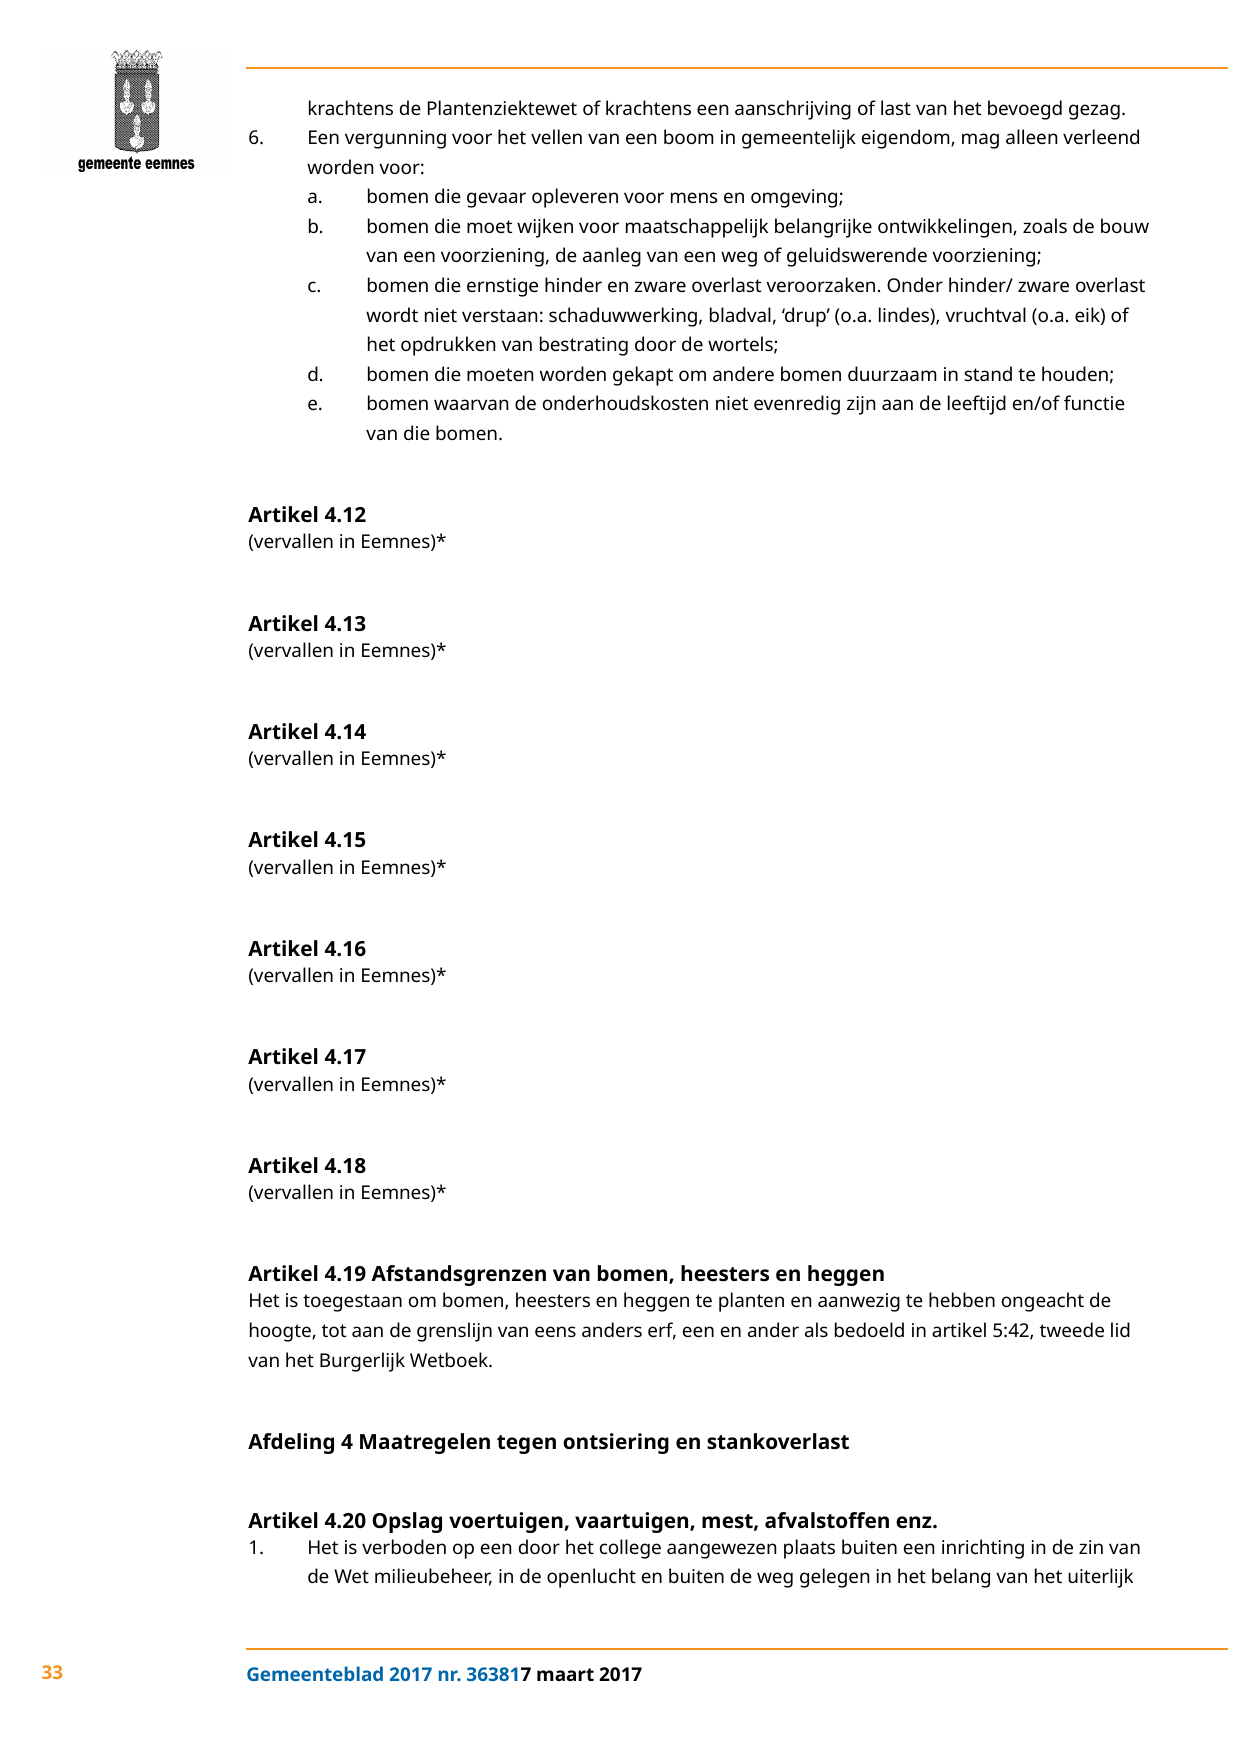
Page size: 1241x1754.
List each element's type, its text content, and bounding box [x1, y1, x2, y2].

text (vervallen in Eemnes)* [248, 1071, 1152, 1097]
text Artikel 4.12 [248, 500, 1152, 529]
text (vervallen in Eemnes)* [248, 529, 1152, 554]
list Het is verboden op een door het college aangewezen plaats buiten een inrichting in de zin van de Wet milieubeheer, in de openlucht en buiten de weg gelegen in het belang van het uiterlijk [248, 1534, 1152, 1589]
text Artikel 4.13 [248, 609, 1152, 637]
text Artikel 4.14 [248, 717, 1152, 746]
text Artikel 4.20 Opslag voertuigen, vaartuigen, mest, afvalstoffen enz. [248, 1506, 1152, 1534]
text (vervallen in Eemnes)* [248, 637, 1152, 663]
text (vervallen in Eemnes)* [248, 962, 1152, 988]
list bomen die ernstige hinder en zware overlast veroorzaken. Onder hinder/ zware overlast wordt niet verstaan: schaduwwerking, bladval, ‘drup’ (o.a. lindes), vruchtval (o.a. eik) of het opdrukken van bestrating door de wortels; [307, 272, 1152, 357]
text Artikel 4.16 [248, 934, 1152, 962]
text Artikel 4.18 [248, 1151, 1152, 1179]
list krachtens de Plantenziektewet of krachtens een aanschrijving of last van het bevoegd gezag. [248, 95, 1152, 121]
text (vervallen in Eemnes)* [248, 746, 1152, 771]
text Artikel 4.19 Afstandsgrenzen van bomen, heesters en heggen [248, 1259, 1152, 1288]
picture [41, 47, 231, 172]
text Artikel 4.17 [248, 1042, 1152, 1071]
text Artikel 4.15 [248, 826, 1152, 854]
list bomen die moet wijken voor maatschappelijk belangrijke ontwikkelingen, zoals de bouw van een voorziening, de aanleg van een weg of geluidswerende voorziening; [307, 213, 1152, 268]
text (vervallen in Eemnes)* [248, 1179, 1152, 1205]
list bomen die moeten worden gekapt om andere bomen duurzaam in stand te houden; [307, 361, 1152, 387]
text (vervallen in Eemnes)* [248, 854, 1152, 880]
list bomen waarvan de onderhoudskosten niet evenredig zijn aan de leeftijd en/of functie van die bomen. [307, 391, 1152, 446]
text Afdeling 4 Maatregelen tegen ontsiering en stankoverlast [248, 1427, 1152, 1455]
list Een vergunning voor het vellen van een boom in gemeentelijk eigendom, mag alleen verleend worden voor: [248, 124, 1152, 180]
text Het is toegestaan om bomen, heesters en heggen te planten en aanwezig te hebben ongeacht de hoogte, tot aan de grenslijn van eens anders erf, een en ander als bedoeld in artikel 5:42, tweede lid van het Burgerlijk Wetboek. [248, 1288, 1152, 1373]
list bomen die gevaar opleveren voor mens en omgeving; [307, 183, 1152, 209]
